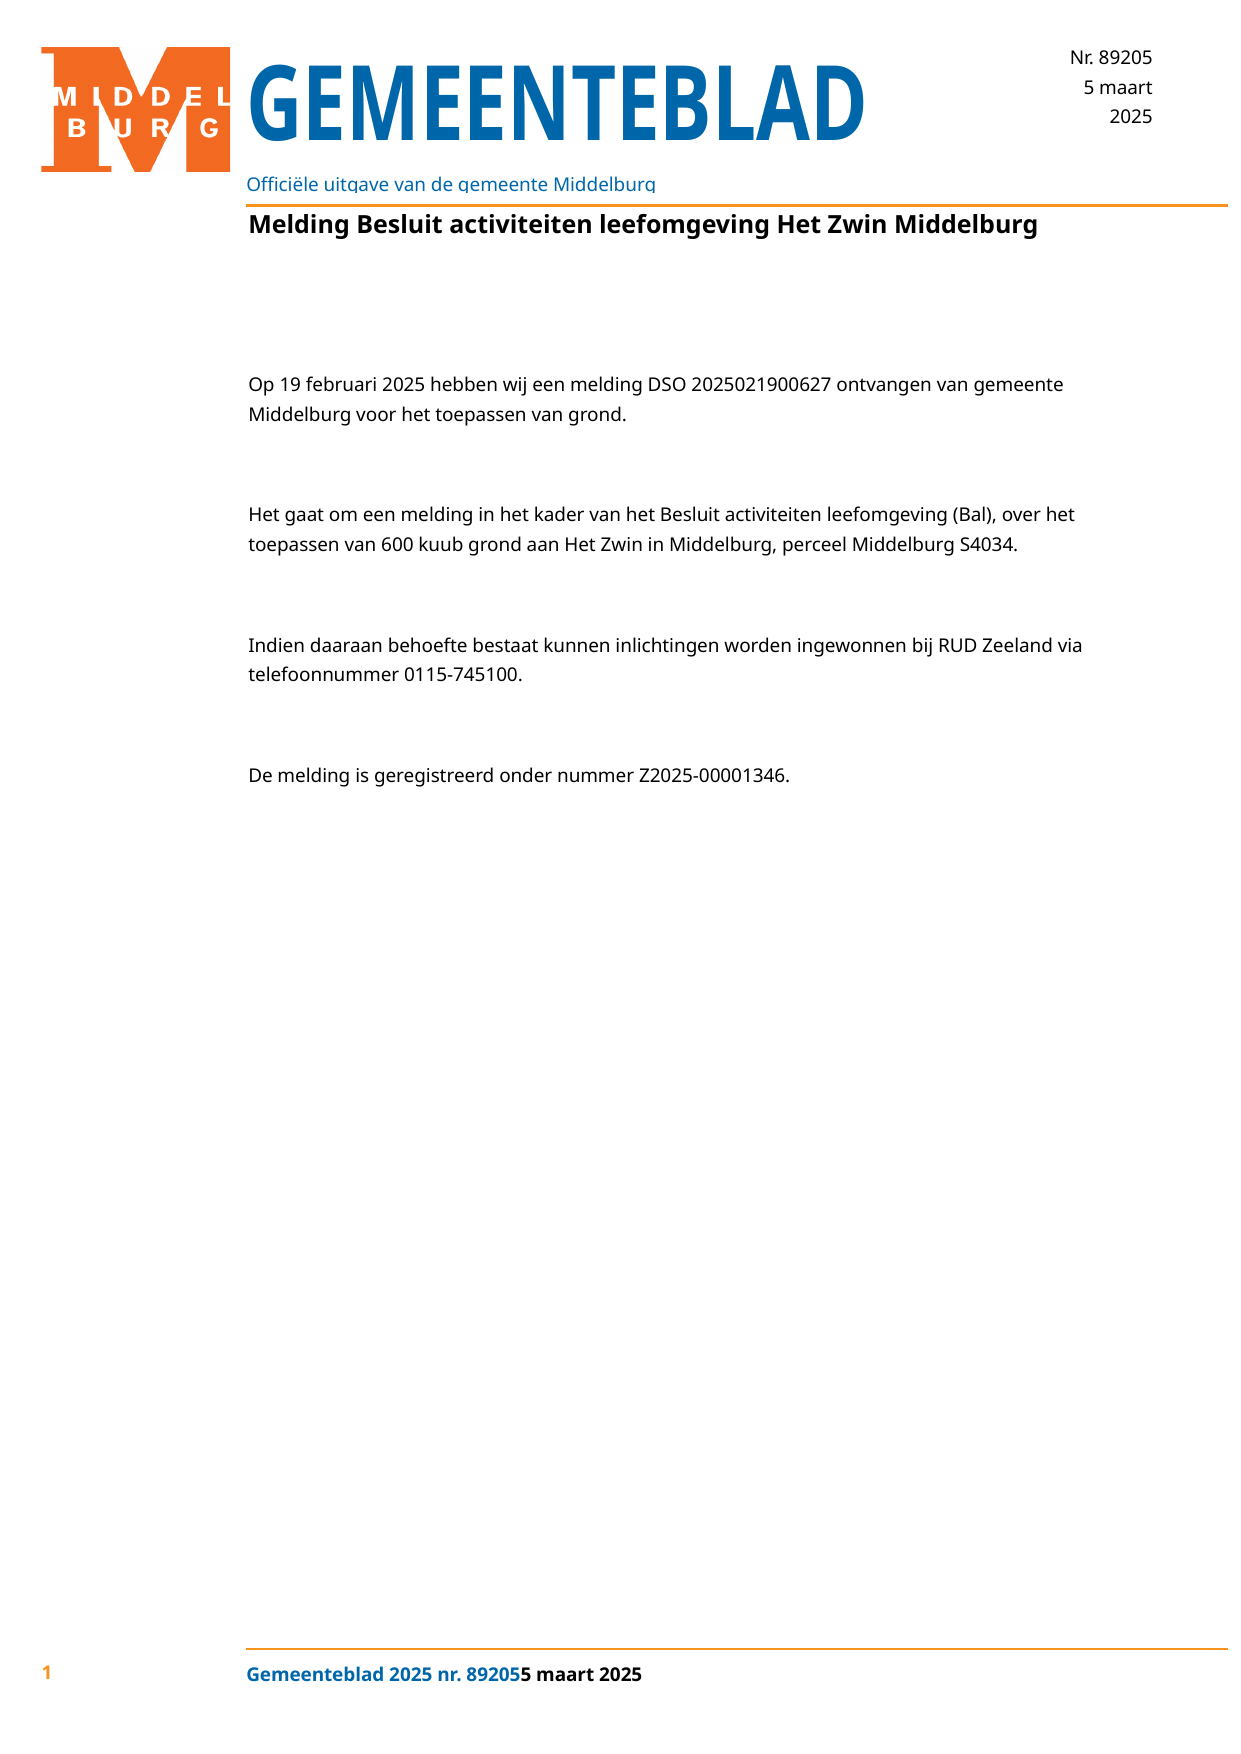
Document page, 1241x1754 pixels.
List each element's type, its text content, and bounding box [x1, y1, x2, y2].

text Het gaat om een melding in het kader van het Besluit activiteiten leefomgeving (Bal), over het toepassen van 600 kuub grond aan Het Zwin in Middelburg, perceel Middelburg S4034. [248, 502, 1152, 557]
text Melding Besluit activiteiten leefomgeving Het Zwin Middelburg [248, 207, 1152, 241]
text De melding is geregistreerd onder nummer Z2025-00001346. [248, 762, 1152, 788]
picture [41, 47, 231, 172]
text Op 19 februari 2025 hebben wij een melding DSO 2025021900627 ontvangen van gemeente Middelburg voor het toepassen van grond. [248, 371, 1152, 426]
text Indien daaraan behoefte bestaat kunnen inlichtingen worden ingewonnen bij RUD Zeeland via telefoonnummer 0115-745100. [248, 632, 1152, 687]
